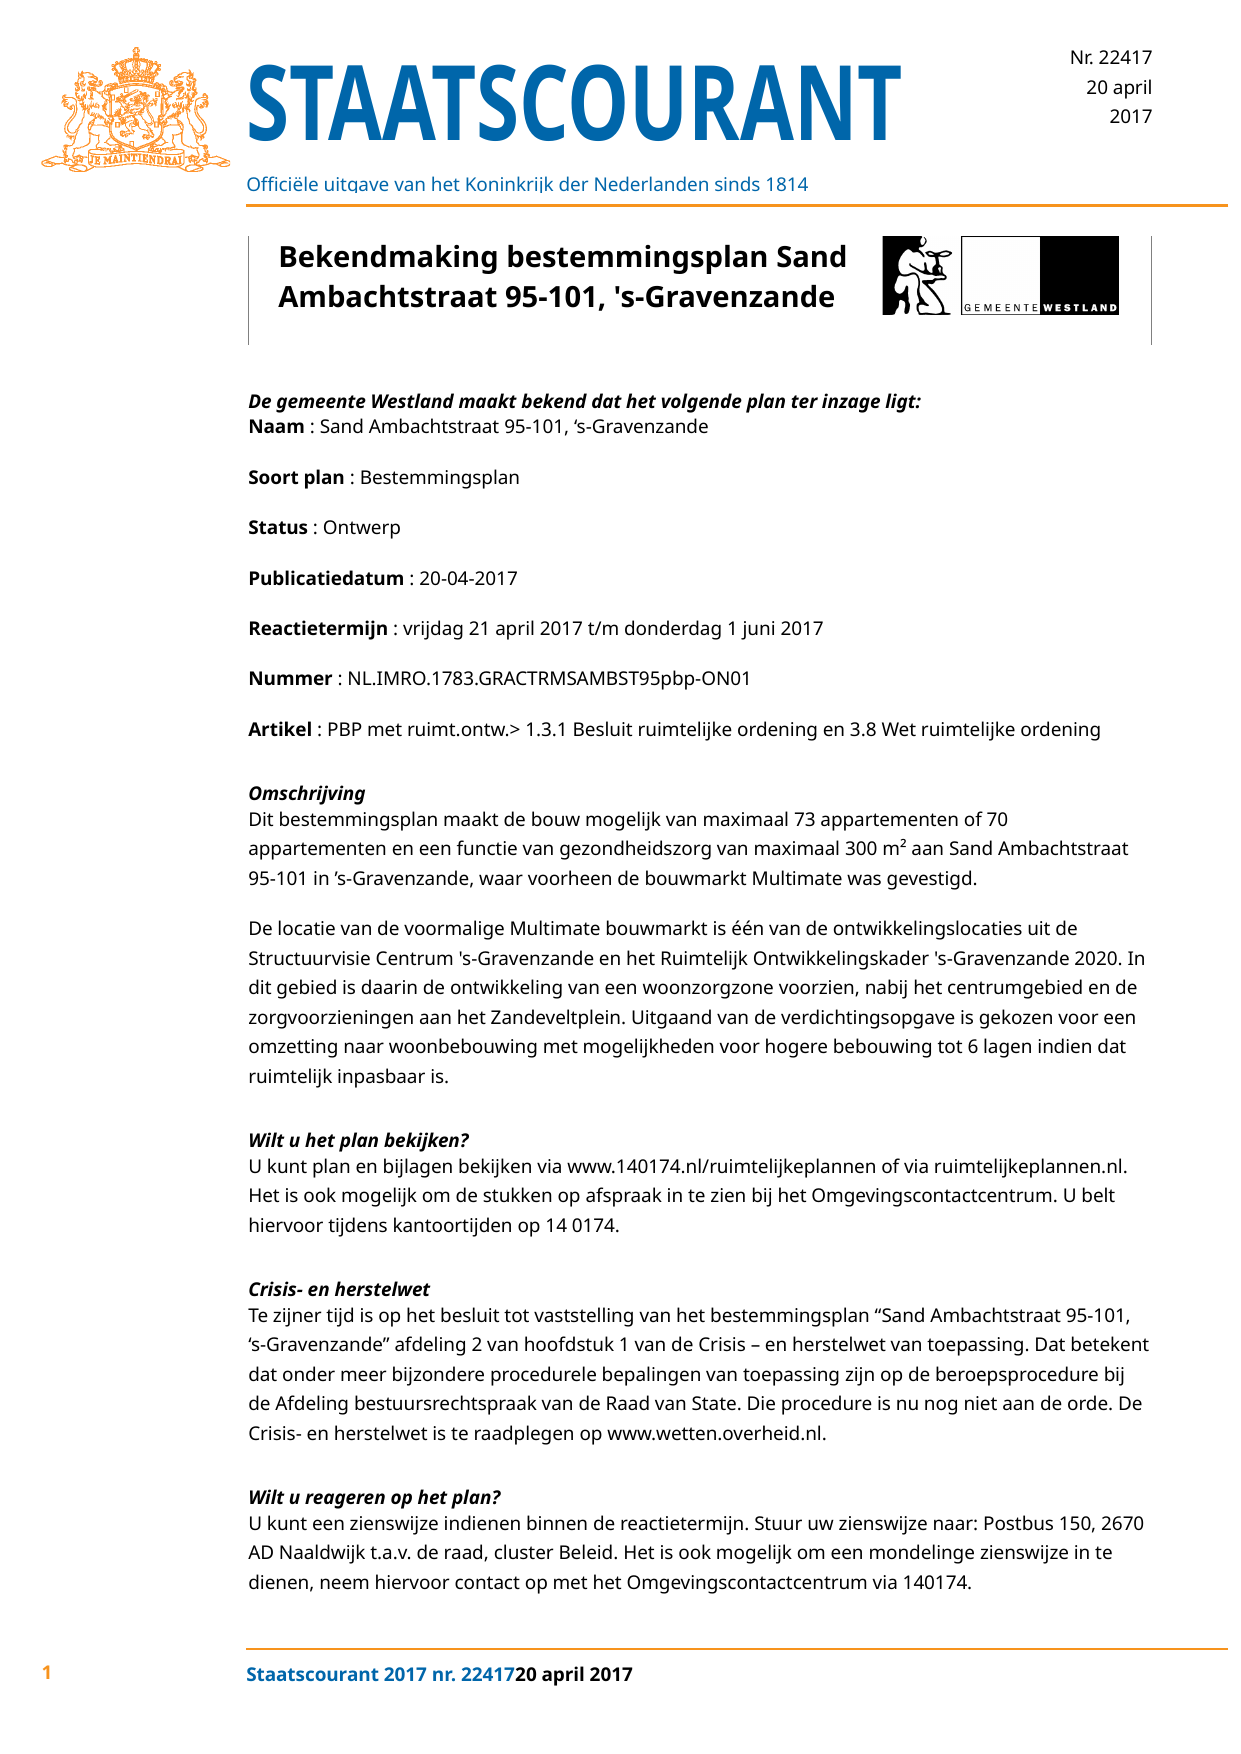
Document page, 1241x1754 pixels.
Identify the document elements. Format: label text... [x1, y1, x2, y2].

picture [41, 47, 231, 172]
text Reactietermijn : vrijdag 21 april 2017 t/m donderdag 1 juni 2017 [248, 615, 1152, 641]
text Dit bestemmingsplan maakt de bouw mogelijk van maximaal 73 appartementen of 70 appartementen en een functie van gezondheidszorg van maximaal 300 m² aan Sand Ambachtstraat 95-101 in ’s-Gravenzande, waar voorheen de bouwmarkt Multimate was gevestigd. [248, 806, 1152, 891]
text U kunt plan en bijlagen bekijken via www.140174.nl/ruimtelijkeplannen of via ruimtelijkeplannen.nl. Het is ook mogelijk om de stukken op afspraak in te zien bij het Omgevingscontactcentrum. U belt hiervoor tijdens kantoortijden op 14 0174. [248, 1153, 1152, 1238]
picture [882, 236, 1119, 315]
text Status : Ontwerp [248, 514, 1152, 540]
text Te zijner tijd is op het besluit tot vaststelling van het bestemmingsplan “Sand Ambachtstraat 95-101, ‘s-Gravenzande” afdeling 2 van hoofdstuk 1 van de Crisis – en herstelwet van toepassing. Dat betekent dat onder meer bijzondere procedurele bepalingen van toepassing zijn op de beroepsprocedure bij de Afdeling bestuursrechtspraak van de Raad van State. Die procedure is nu nog niet aan de orde. De Crisis- en herstelwet is te raadplegen op www.wetten.overheid.nl. [248, 1302, 1152, 1446]
text U kunt een zienswijze indienen binnen de reactietermijn. Stuur uw zienswijze naar: Postbus 150, 2670 AD Naaldwijk t.a.v. de raad, cluster Beleid. Het is ook mogelijk om een mondelinge zienswijze in te dienen, neem hiervoor contact op met het Omgevingscontactcentrum via 140174. [248, 1510, 1152, 1595]
text Wilt u reageren op het plan? [248, 1484, 1152, 1510]
text Omschrijving [248, 780, 1152, 806]
text Nummer : NL.IMRO.1783.GRACTRMSAMBST95pbp-ON01 [248, 666, 1152, 691]
table_header Bekendmaking bestemmingsplan Sand Ambachtstraat 95-101, 's-Gravenzande [249, 236, 850, 345]
text De locatie van de voormalige Multimate bouwmarkt is één van de ontwikkelingslocaties uit de Structuurvisie Centrum 's-Gravenzande en het Ruimtelijk Ontwikkelingskader 's-Gravenzande 2020. In dit gebied is daarin de ontwikkeling van een woonzorgzone voorzien, nabij het centrumgebied en de zorgvoorzieningen aan het Zandeveltplein. Uitgaand van de verdichtingsopgave is gekozen voor een omzetting naar woonbebouwing met mogelijkheden voor hogere bebouwing tot 6 lagen indien dat ruimtelijk inpasbaar is. [248, 915, 1152, 1089]
table_header [850, 236, 1151, 345]
text Wilt u het plan bekijken? [248, 1127, 1152, 1153]
text Publicatiedatum : 20-04-2017 [248, 565, 1152, 591]
text Crisis- en herstelwet [248, 1276, 1152, 1302]
text Naam : Sand Ambachtstraat 95-101, ‘s-Gravenzande [248, 413, 1152, 439]
text Soort plan : Bestemmingsplan [248, 464, 1152, 490]
text Artikel : PBP met ruimt.ontw.> 1.3.1 Besluit ruimtelijke ordening en 3.8 Wet ruimtelijke ordening [248, 716, 1152, 742]
text De gemeente Westland maakt bekend dat het volgende plan ter inzage ligt: [248, 388, 1152, 413]
